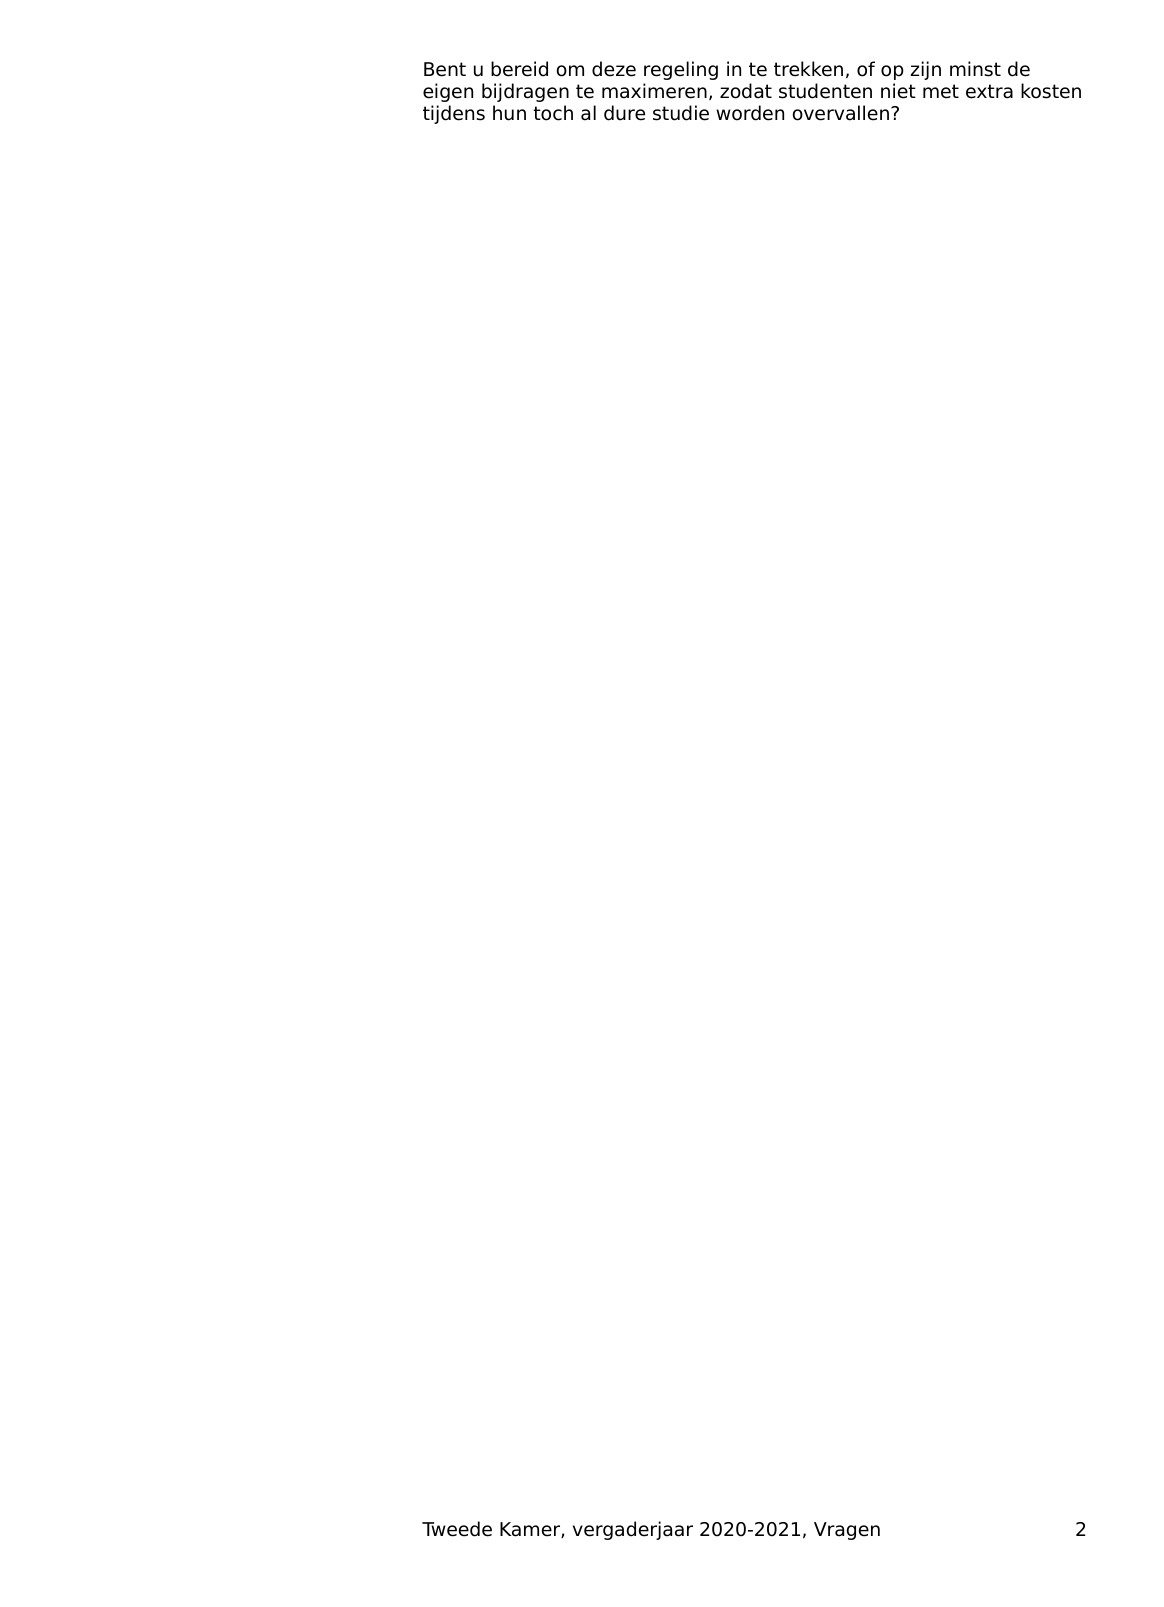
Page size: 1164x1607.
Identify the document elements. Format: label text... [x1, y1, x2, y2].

text Bent u bereid om deze regeling in te trekken, of op zijn minst de eigen bijdragen te maximeren, zodat studenten niet met extra kosten tijdens hun toch al dure studie worden overvallen? [422, 59, 1087, 125]
